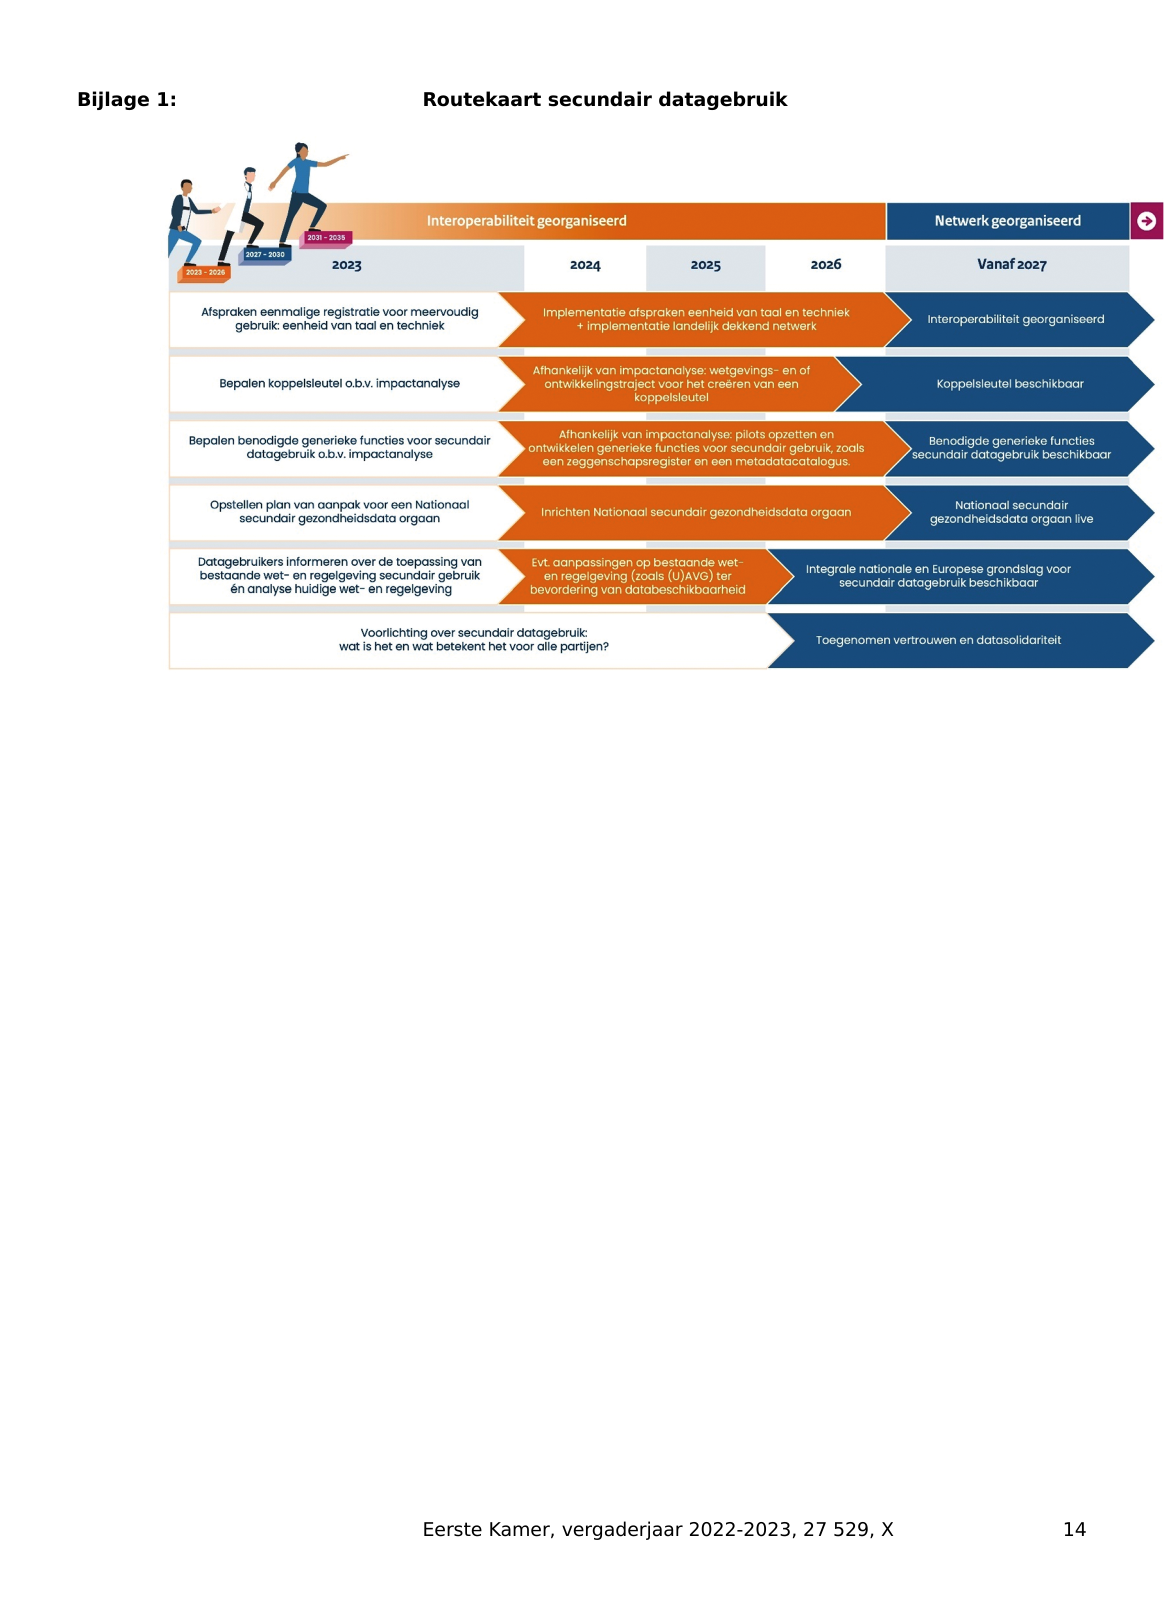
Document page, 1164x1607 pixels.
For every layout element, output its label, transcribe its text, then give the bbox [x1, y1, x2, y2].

picture [159, 136, 1164, 703]
subtitle Bijlage 1: Routekaart secundair datagebruik [77, 89, 1087, 111]
